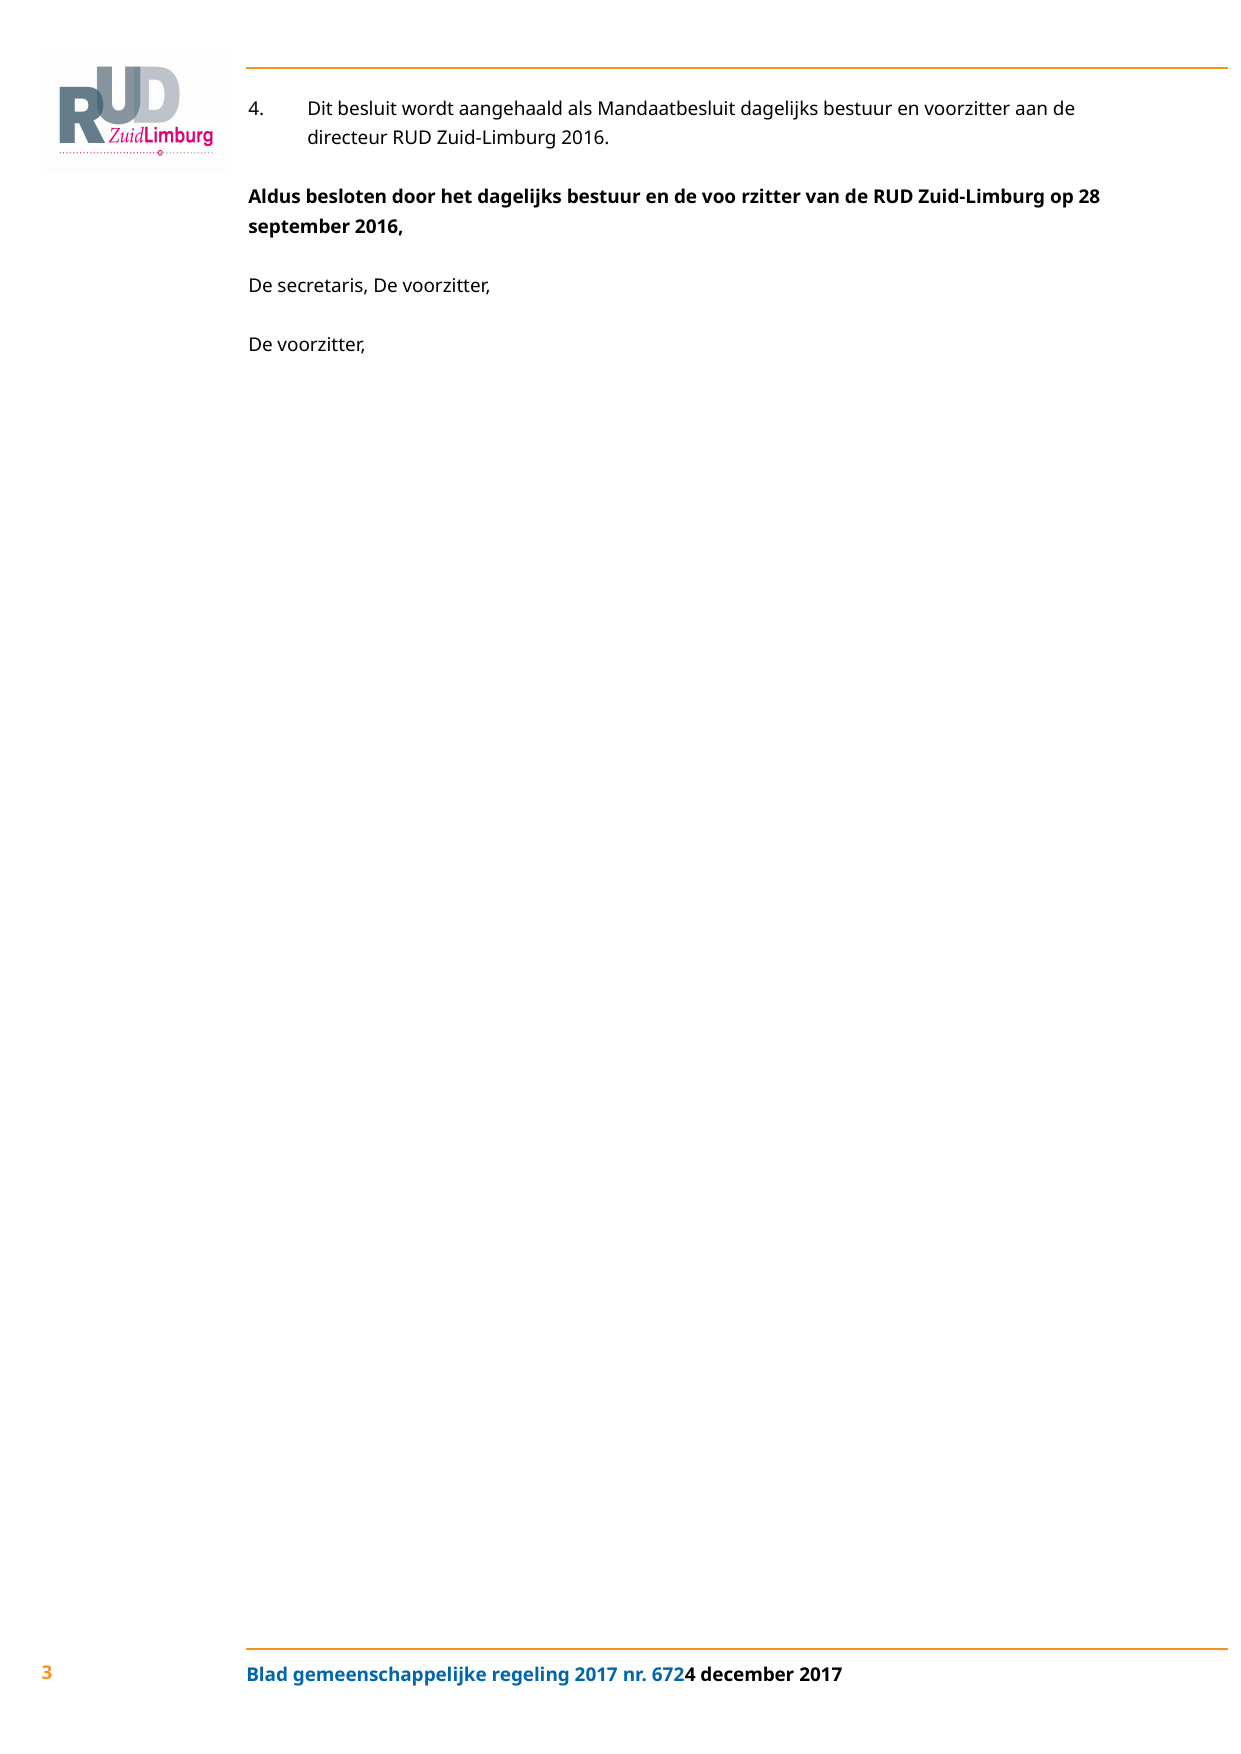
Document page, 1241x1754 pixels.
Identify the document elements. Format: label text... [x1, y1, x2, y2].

text De secretaris, De voorzitter, [248, 272, 1152, 298]
picture [41, 47, 231, 172]
text De voorzitter, [248, 331, 1152, 357]
list Dit besluit wordt aangehaald als Mandaatbesluit dagelijks bestuur en voorzitter aan de directeur RUD Zuid-Limburg 2016. [248, 95, 1152, 150]
text Aldus besloten door het dagelijks bestuur en de voo rzitter van de RUD Zuid-Limburg op 28 september 2016, [248, 183, 1152, 239]
